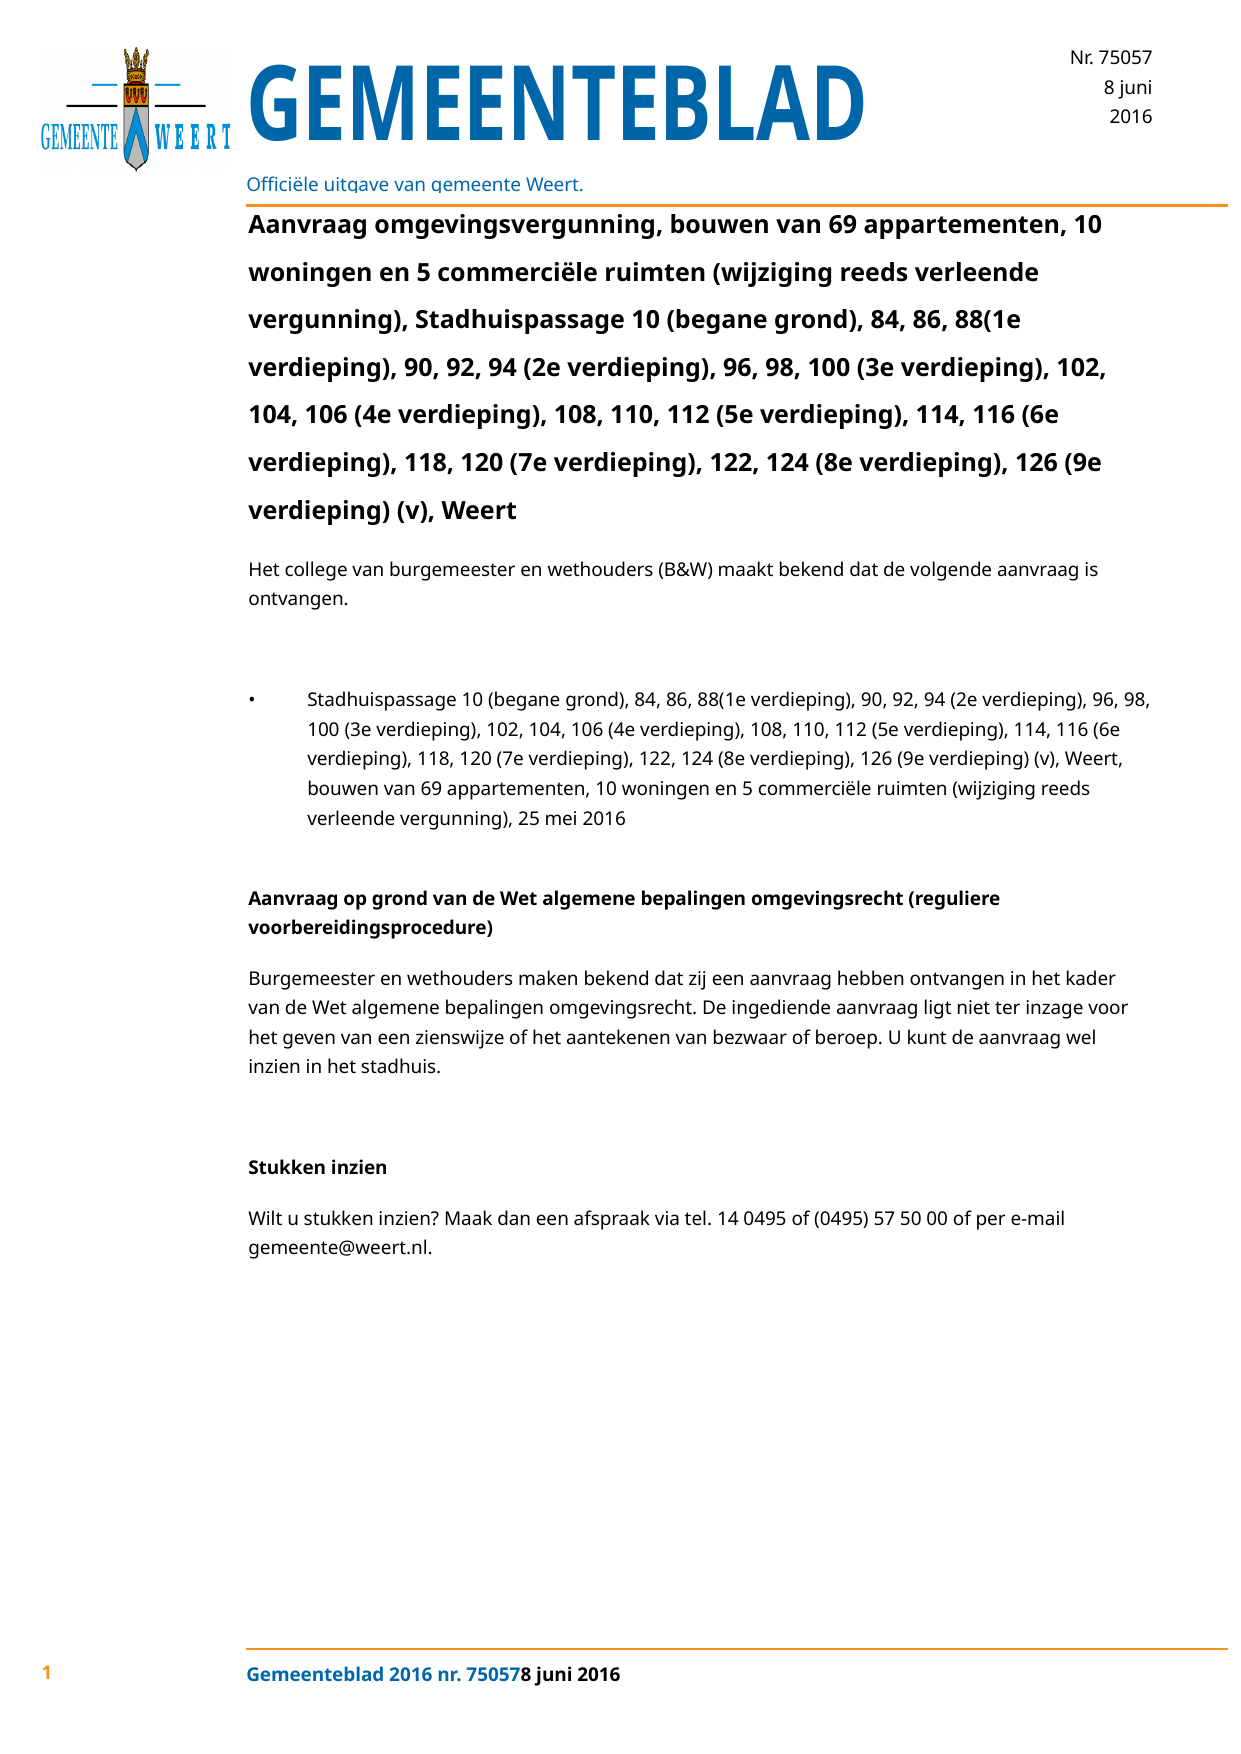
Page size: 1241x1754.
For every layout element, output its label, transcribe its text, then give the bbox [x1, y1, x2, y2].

text Burgemeester en wethouders maken bekend dat zij een aanvraag hebben ontvangen in het kader van de Wet algemene bepalingen omgevingsrecht. De ingediende aanvraag ligt niet ter inzage voor het geven van een zienswijze of het aantekenen van bezwaar of beroep. U kunt de aanvraag wel inzien in het stadhuis. [248, 965, 1152, 1079]
list Stadhuispassage 10 (begane grond), 84, 86, 88(1e verdieping), 90, 92, 94 (2e verdieping), 96, 98, 100 (3e verdieping), 102, 104, 106 (4e verdieping), 108, 110, 112 (5e verdieping), 114, 116 (6e verdieping), 118, 120 (7e verdieping), 122, 124 (8e verdieping), 126 (9e verdieping) (v), Weert, bouwen van 69 appartementen, 10 woningen en 5 commerciële ruimten (wijziging reeds verleende vergunning), 25 mei 2016 [248, 686, 1152, 830]
text Stukken inzien [248, 1154, 1152, 1180]
text Aanvraag op grond van de Wet algemene bepalingen omgevingsrecht (reguliere voorbereidingsprocedure) [248, 885, 1152, 940]
picture [41, 47, 231, 172]
text Aanvraag omgevingsvergunning, bouwen van 69 appartementen, 10 woningen en 5 commerciële ruimten (wijziging reeds verleende vergunning), Stadhuispassage 10 (begane grond), 84, 86, 88(1e verdieping), 90, 92, 94 (2e verdieping), 96, 98, 100 (3e verdieping), 102, 104, 106 (4e verdieping), 108, 110, 112 (5e verdieping), 114, 116 (6e verdieping), 118, 120 (7e verdieping), 122, 124 (8e verdieping), 126 (9e verdieping) (v), Weert [248, 207, 1152, 526]
text Het college van burgemeester en wethouders (B&W) maakt bekend dat de volgende aanvraag is ontvangen. [248, 556, 1152, 611]
text Wilt u stukken inzien? Maak dan een afspraak via tel. 14 0495 of (0495) 57 50 00 of per e-mail gemeente@weert.nl. [248, 1205, 1152, 1260]
